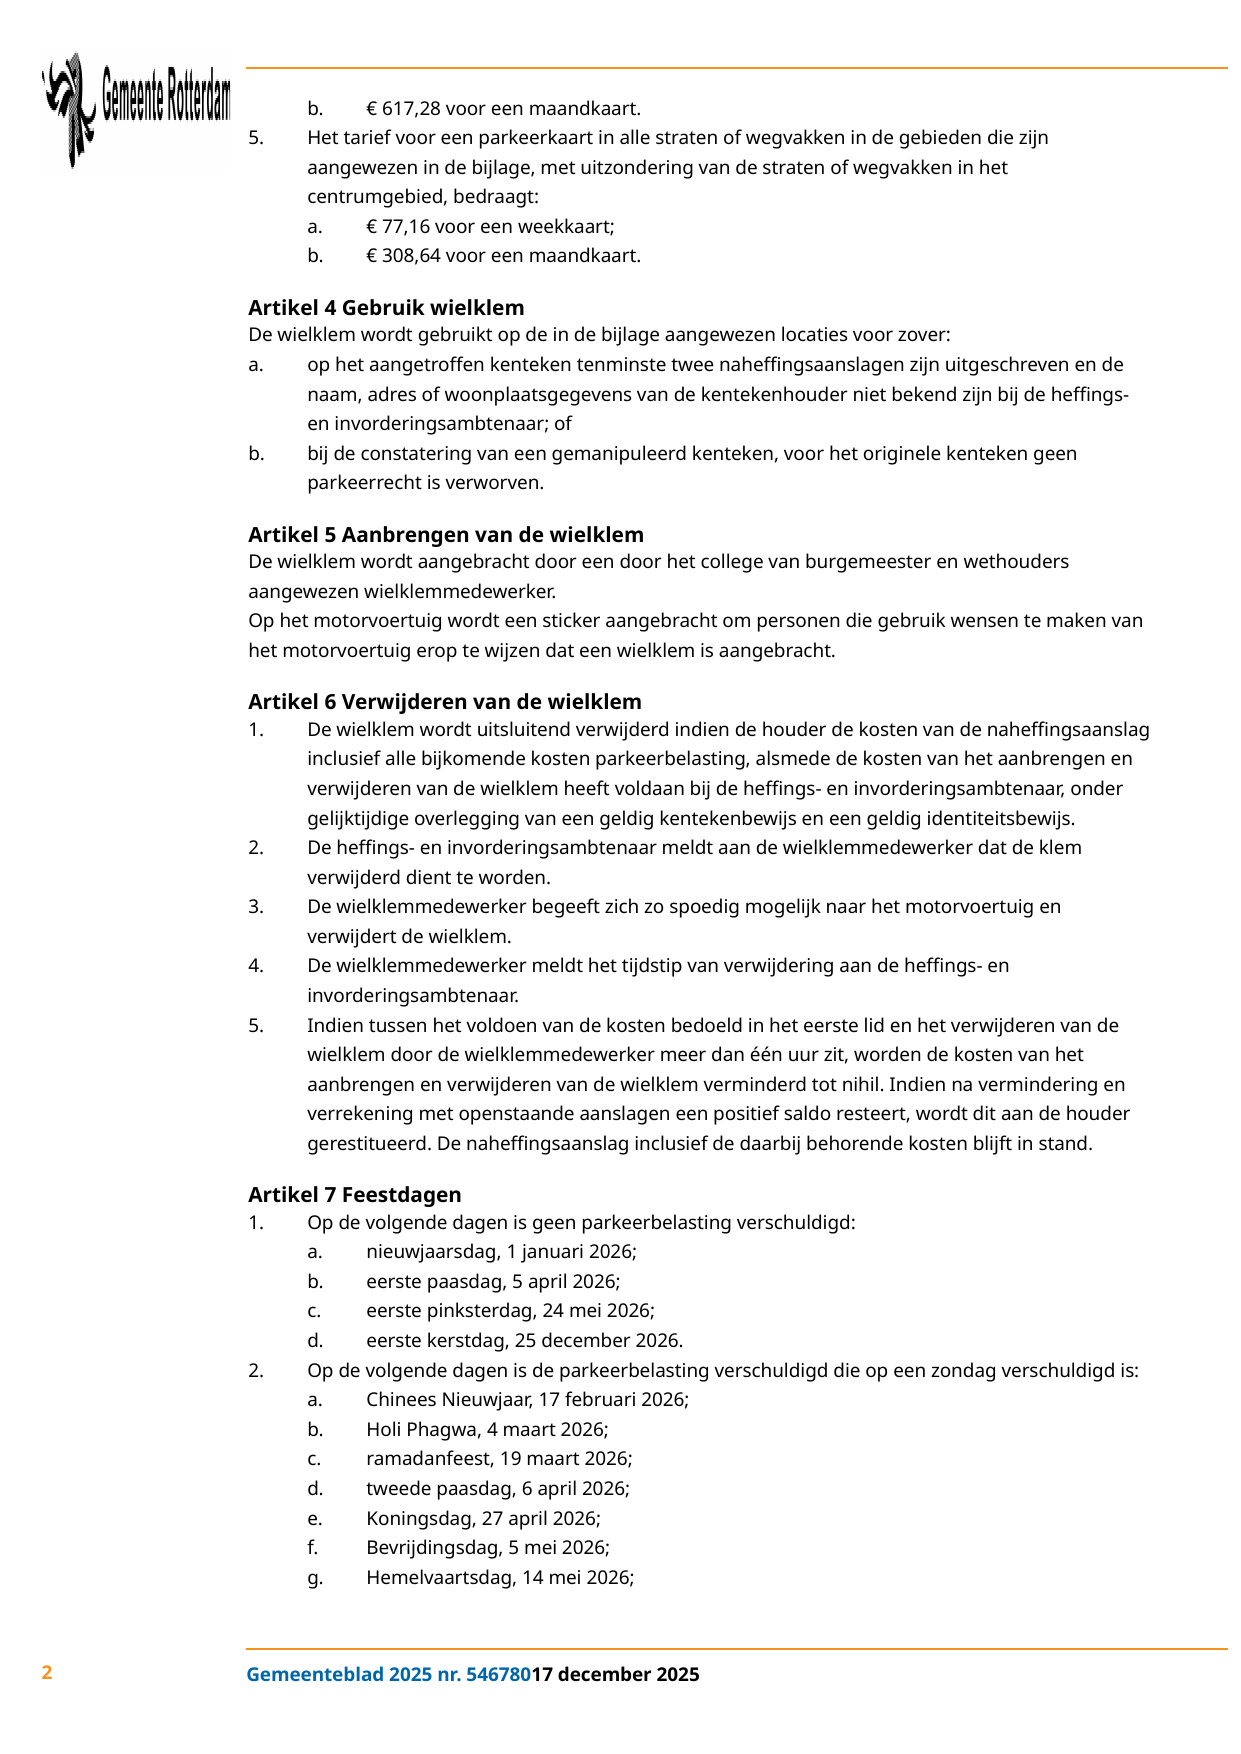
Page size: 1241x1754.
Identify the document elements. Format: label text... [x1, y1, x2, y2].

text De wielklem wordt aangebracht door een door het college van burgemeester en wethouders aangewezen wielklemmedewerker. [248, 548, 1152, 604]
list nieuwjaarsdag, 1 januari 2026; [307, 1238, 1152, 1264]
list Chinees Nieuwjaar, 17 februari 2026; [307, 1386, 1152, 1412]
list eerste paasdag, 5 april 2026; [307, 1268, 1152, 1294]
list Indien tussen het voldoen van de kosten bedoeld in het eerste lid en het verwijderen van de wielklem door de wielklemmedewerker meer dan één uur zit, worden de kosten van het aanbrengen en verwijderen van de wielklem verminderd tot nihil. Indien na vermindering en verrekening met openstaande aanslagen een positief saldo resteert, wordt dit aan de houder gerestitueerd. De naheffingsaanslag inclusief de daarbij behorende kosten blijft in stand. [248, 1012, 1152, 1156]
list De wielklemmedewerker begeeft zich zo spoedig mogelijk naar het motorvoertuig en verwijdert de wielklem. [248, 893, 1152, 949]
list Bevrijdingsdag, 5 mei 2026; [307, 1534, 1152, 1560]
list Op de volgende dagen is geen parkeerbelasting verschuldigd: [248, 1209, 1152, 1235]
list Het tarief voor een parkeerkaart in alle straten of wegvakken in de gebieden die zijn aangewezen in de bijlage, met uitzondering van de straten of wegvakken in het centrumgebied, bedraagt: [248, 124, 1152, 209]
list De heffings- en invorderingsambtenaar meldt aan de wielklemmedewerker dat de klem verwijderd dient te worden. [248, 834, 1152, 889]
list eerste pinksterdag, 24 mei 2026; [307, 1298, 1152, 1323]
list € 308,64 voor een maandkaart. [307, 243, 1152, 268]
text De wielklem wordt gebruikt op de in de bijlage aangewezen locaties voor zover: [248, 322, 1152, 347]
list Koningsdag, 27 april 2026; [307, 1505, 1152, 1531]
list € 77,16 voor een weekkaart; [307, 213, 1152, 239]
list Holi Phagwa, 4 maart 2026; [307, 1416, 1152, 1442]
list € 617,28 voor een maandkaart. [307, 95, 1152, 121]
list De wielklemmedewerker meldt het tijdstip van verwijdering aan de heffings- en invorderingsambtenaar. [248, 953, 1152, 1008]
list op het aangetroffen kenteken tenminste twee naheffingsaanslagen zijn uitgeschreven en de naam, adres of woonplaatsgegevens van de kentekenhouder niet bekend zijn bij de heffings- en invorderingsambtenaar; of [248, 351, 1152, 436]
list tweede paasdag, 6 april 2026; [307, 1475, 1152, 1501]
list bij de constatering van een gemanipuleerd kenteken, voor het originele kenteken geen parkeerrecht is verworven. [248, 440, 1152, 495]
text Op het motorvoertuig wordt een sticker aangebracht om personen die gebruik wensen te maken van het motorvoertuig erop te wijzen dat een wielklem is aangebracht. [248, 607, 1152, 663]
list ramadanfeest, 19 maart 2026; [307, 1446, 1152, 1471]
list De wielklem wordt uitsluitend verwijderd indien de houder de kosten van de naheffingsaanslag inclusief alle bijkomende kosten parkeerbelasting, alsmede de kosten van het aanbrengen en verwijderen van de wielklem heeft voldaan bij de heffings- en invorderingsambtenaar, onder gelijktijdige overlegging van een geldig kentekenbewijs en een geldig identiteitsbewijs. [248, 716, 1152, 830]
text Artikel 5 Aanbrengen van de wielklem [248, 520, 1152, 548]
picture [41, 47, 231, 172]
list Hemelvaartsdag, 14 mei 2026; [307, 1564, 1152, 1590]
text Artikel 6 Verwijderen van de wielklem [248, 687, 1152, 716]
list eerste kerstdag, 25 december 2026. [307, 1327, 1152, 1353]
text Artikel 7 Feestdagen [248, 1181, 1152, 1209]
list Op de volgende dagen is de parkeerbelasting verschuldigd die op een zondag verschuldigd is: [248, 1357, 1152, 1383]
text Artikel 4 Gebruik wielklem [248, 293, 1152, 322]
